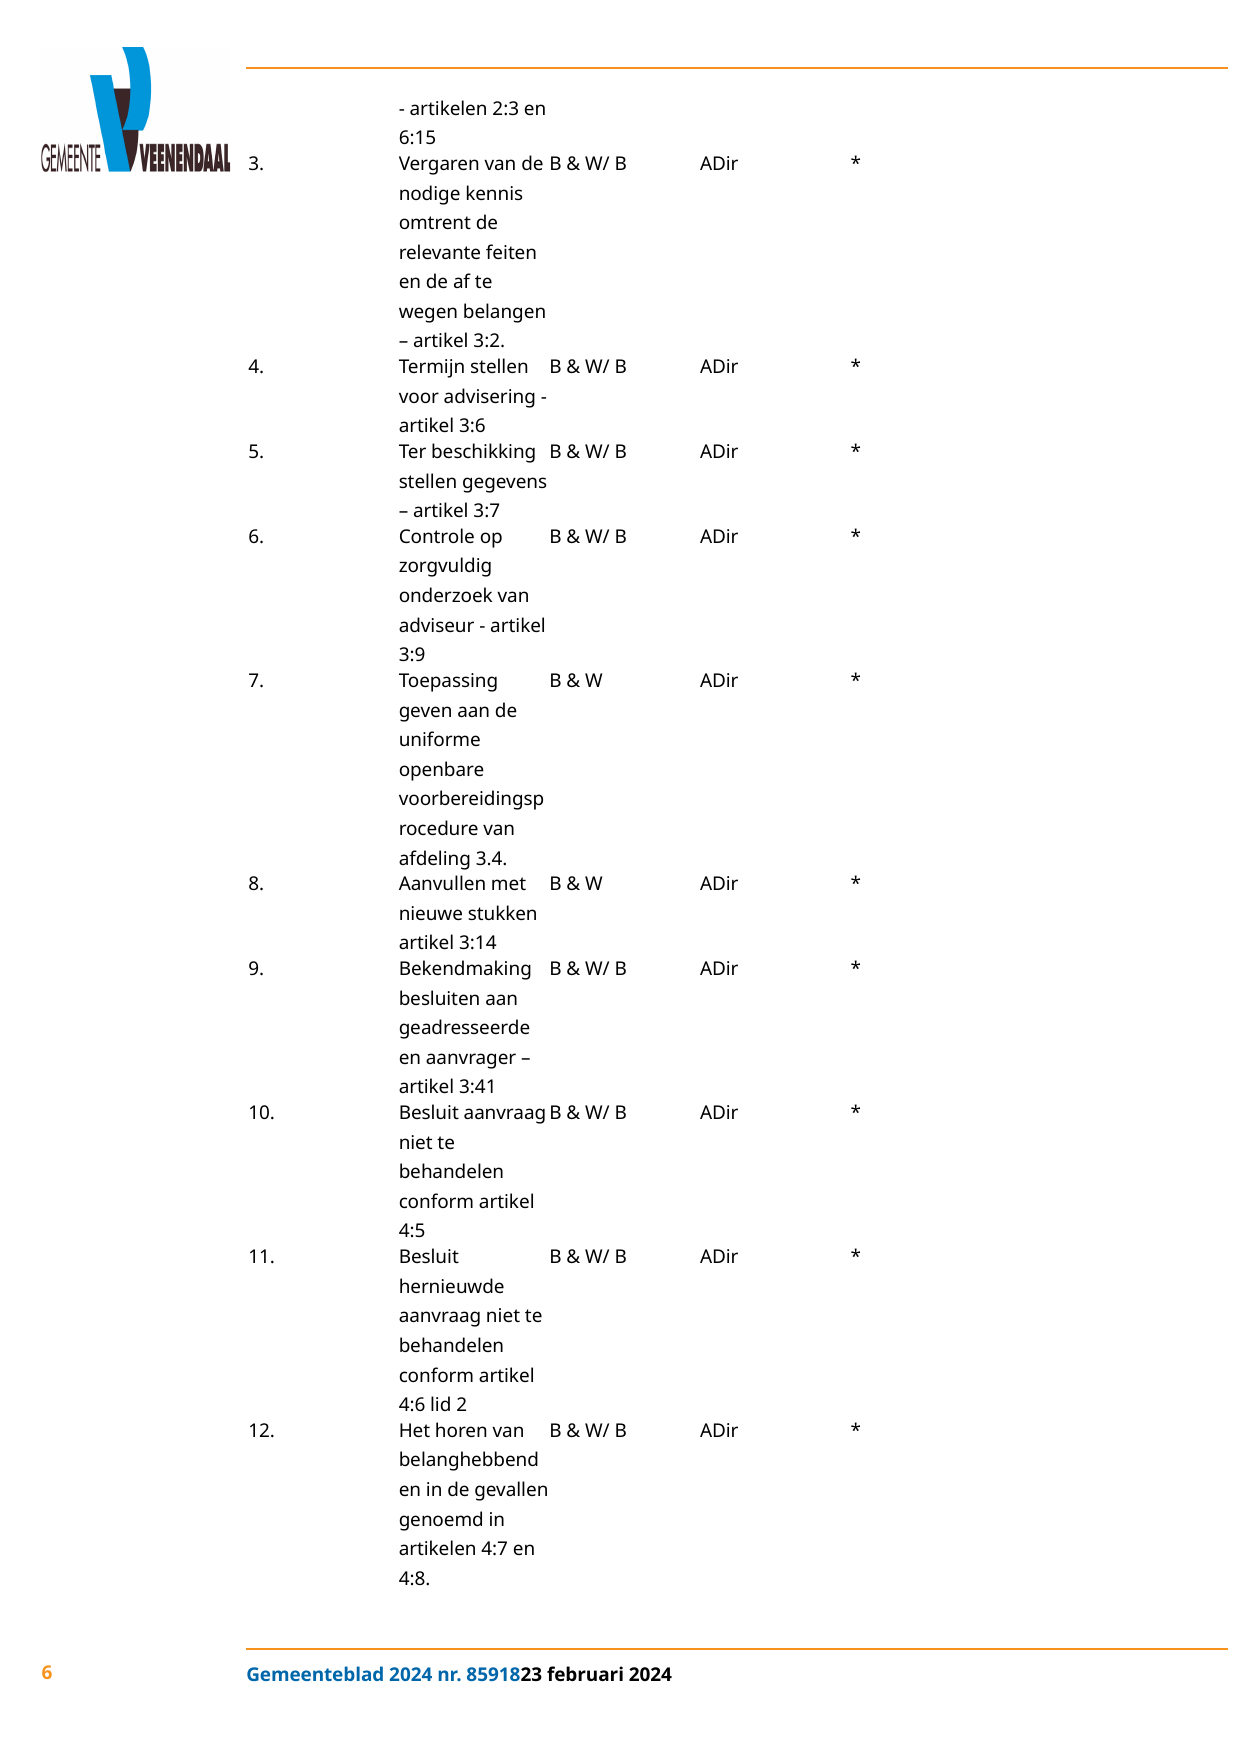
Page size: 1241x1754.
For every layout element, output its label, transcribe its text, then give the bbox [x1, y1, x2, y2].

table_cell B & W/ B [549, 150, 700, 353]
table_cell * [850, 1099, 1001, 1243]
table_cell [1001, 667, 1152, 870]
table_cell - artikelen 2:3 en 6:15 [399, 95, 549, 150]
table_cell B & W [549, 667, 700, 870]
table_cell [1001, 150, 1152, 353]
table_cell [1001, 955, 1152, 1099]
table_cell Termijn stellen voor advisering - artikel 3:6 [399, 353, 549, 438]
table_cell [549, 95, 700, 150]
table_cell B & W/ B [549, 1099, 700, 1243]
table_cell [248, 955, 398, 1099]
table_cell [1001, 353, 1152, 438]
table_cell Controle op zorgvuldig onderzoek van adviseur - artikel 3:9 [399, 523, 549, 667]
table_cell [248, 1099, 398, 1243]
table_cell [248, 150, 398, 353]
picture [41, 47, 130, 172]
table_cell * [850, 1244, 1001, 1417]
table_cell Besluit hernieuwde aanvraag niet te behandelen conform artikel 4:6 lid 2 [399, 1244, 549, 1417]
table_cell [1001, 1244, 1152, 1417]
table_cell Bekendmaking besluiten aan geadresseerde en aanvrager – artikel 3:41 [399, 955, 549, 1099]
table_cell Toepassing geven aan de uniforme openbare voorbereidingsprocedure van afdeling 3.4. [399, 667, 549, 870]
table_cell [248, 95, 398, 150]
table_cell [248, 667, 398, 870]
table_cell * [850, 523, 1001, 667]
table_cell [1001, 438, 1152, 523]
table_cell [1001, 1099, 1152, 1243]
table_cell * [850, 667, 1001, 870]
table_cell [248, 438, 398, 523]
table_cell Aanvullen met nieuwe stukken artikel 3:14 [399, 870, 549, 955]
table_cell [248, 523, 398, 667]
table_cell [248, 1417, 398, 1591]
table_cell ADir [700, 438, 850, 523]
table_cell [1001, 95, 1152, 150]
table_cell ADir [700, 150, 850, 353]
table_cell * [850, 870, 1001, 955]
table_cell * [850, 1417, 1001, 1591]
table_cell B & W [549, 870, 700, 955]
table_cell ADir [700, 353, 850, 438]
table_cell ADir [700, 523, 850, 667]
table_cell ADir [700, 955, 850, 1099]
table_cell ADir [700, 870, 850, 955]
table_cell [850, 95, 1001, 150]
table_cell [1001, 870, 1152, 955]
table_cell B & W/ B [549, 1244, 700, 1417]
table_cell B & W/ B [549, 523, 700, 667]
table_cell Ter beschikking stellen gegevens – artikel 3:7 [399, 438, 549, 523]
table_cell [1001, 523, 1152, 667]
table_cell [248, 1244, 398, 1417]
picture [123, 47, 231, 172]
table_cell B & W/ B [549, 353, 700, 438]
table_cell Het horen van belanghebbenden in de gevallen genoemd in artikelen 4:7 en 4:8. [399, 1417, 549, 1591]
table_cell ADir [700, 1417, 850, 1591]
table_cell * [850, 438, 1001, 523]
table_cell [248, 353, 398, 438]
table_cell * [850, 150, 1001, 353]
table_cell B & W/ B [549, 438, 700, 523]
table_cell [700, 95, 850, 150]
table_cell B & W/ B [549, 1417, 700, 1591]
table_cell ADir [700, 1244, 850, 1417]
table_cell ADir [700, 667, 850, 870]
table_cell ADir [700, 1099, 850, 1243]
table_cell [1001, 1417, 1152, 1591]
table_cell * [850, 955, 1001, 1099]
table_cell * [850, 353, 1001, 438]
table_cell B & W/ B [549, 955, 700, 1099]
table_cell Besluit aanvraag niet te behandelen conform artikel 4:5 [399, 1099, 549, 1243]
table_cell Vergaren van de nodige kennis omtrent de relevante feiten en de af te wegen belangen – artikel 3:2. [399, 150, 549, 353]
table_cell [248, 870, 398, 955]
